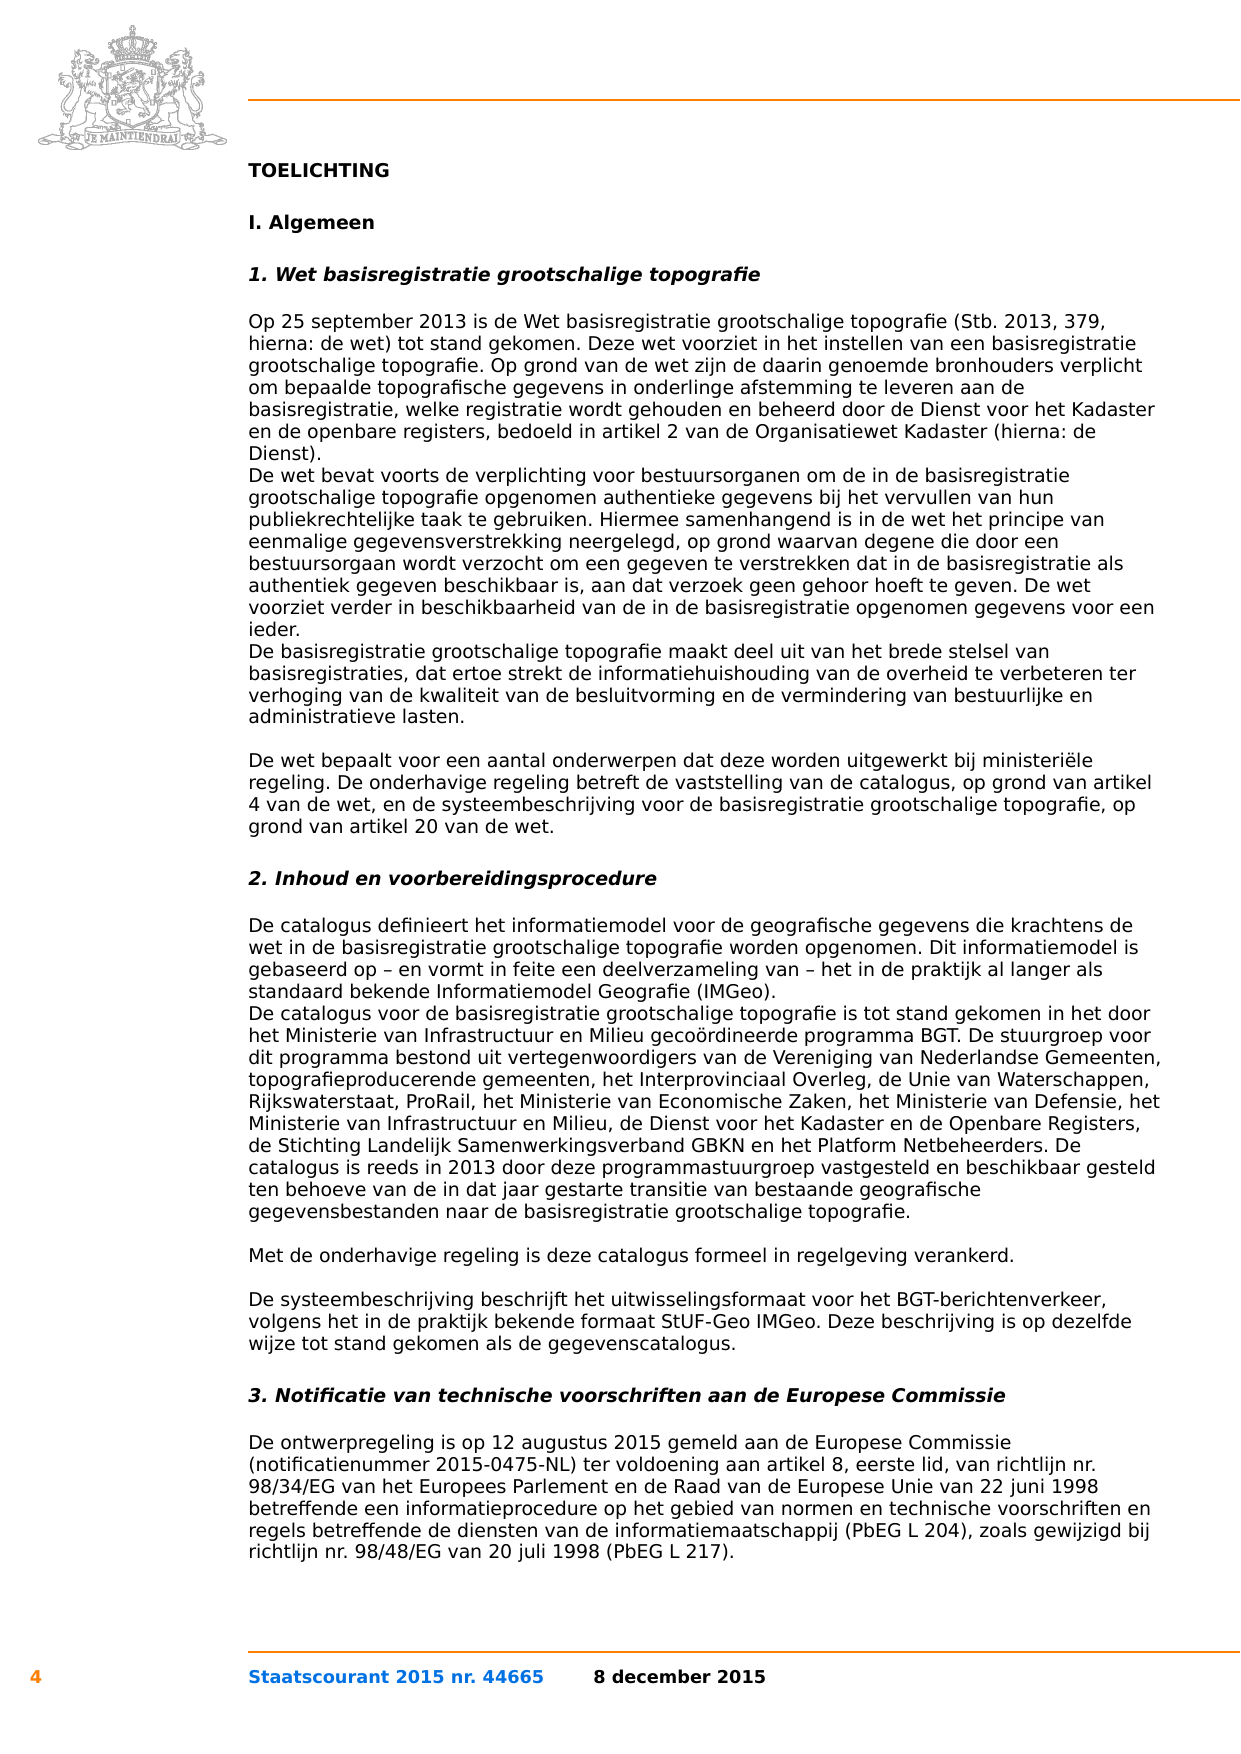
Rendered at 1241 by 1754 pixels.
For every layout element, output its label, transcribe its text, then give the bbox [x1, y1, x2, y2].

subtitle 1. Wet basisregistratie grootschalige topografie [248, 264, 1163, 286]
text De ontwerpregeling is op 12 augustus 2015 gemeld aan de Europese Commissie (notificatienummer 2015-0475-NL) ter voldoening aan artikel 8, eerste lid, van richtlijn nr. 98/34/EG van het Europees Parlement en de Raad van de Europese Unie van 22 juni 1998 betreffende een informatieprocedure op het gebied van normen en technische voorschriften en regels betreffende de diensten van de informatiemaatschappij (PbEG L 204), zoals gewijzigd bij richtlijn nr. 98/48/EG van 20 juli 1998 (PbEG L 217). [248, 1432, 1163, 1563]
text De catalogus definieert het informatiemodel voor de geografische gegevens die krachtens de wet in de basisregistratie grootschalige topografie worden opgenomen. Dit informatiemodel is gebaseerd op – en vormt in feite een deelverzameling van – het in de praktijk al langer als standaard bekende Informatiemodel Geografie (IMGeo). [248, 915, 1163, 1003]
subtitle I. Algemeen [248, 212, 1163, 234]
text De catalogus voor de basisregistratie grootschalige topografie is tot stand gekomen in het door het Ministerie van Infrastructuur en Milieu gecoördineerde programma BGT. De stuurgroep voor dit programma bestond uit vertegenwoordigers van de Vereniging van Nederlandse Gemeenten, topografieproducerende gemeenten, het Interprovinciaal Overleg, de Unie van Waterschappen, Rijkswaterstaat, ProRail, het Ministerie van Economische Zaken, het Ministerie van Defensie, het Ministerie van Infrastructuur en Milieu, de Dienst voor het Kadaster en de Openbare Registers, de Stichting Landelijk Samenwerkingsverband GBKN en het Platform Netbeheerders. De catalogus is reeds in 2013 door deze programmastuurgroep vastgesteld en beschikbaar gesteld ten behoeve van de in dat jaar gestarte transitie van bestaande geografische gegevensbestanden naar de basisregistratie grootschalige topografie. [248, 1003, 1163, 1223]
subtitle TOELICHTING [248, 160, 1163, 182]
subtitle 3. Notificatie van technische voorschriften aan de Europese Commissie [248, 1384, 1163, 1407]
text De basisregistratie grootschalige topografie maakt deel uit van het brede stelsel van basisregistraties, dat ertoe strekt de informatiehuishouding van de overheid te verbeteren ter verhoging van de kwaliteit van de besluitvorming en de vermindering van bestuurlijke en administratieve lasten. [248, 641, 1163, 728]
subtitle 2. Inhoud en voorbereidingsprocedure [248, 868, 1163, 890]
text De wet bevat voorts de verplichting voor bestuursorganen om de in de basisregistratie grootschalige topografie opgenomen authentieke gegevens bij het vervullen van hun publiekrechtelijke taak te gebruiken. Hiermee samenhangend is in de wet het principe van eenmalige gegevensverstrekking neergelegd, op grond waarvan degene die door een bestuursorgaan wordt verzocht om een gegeven te verstrekken dat in de basisregistratie als authentiek gegeven beschikbaar is, aan dat verzoek geen gehoor hoeft te geven. De wet voorziet verder in beschikbaarheid van de in de basisregistratie opgenomen gegevens voor een ieder. [248, 465, 1163, 641]
text De wet bepaalt voor een aantal onderwerpen dat deze worden uitgewerkt bij ministeriële regeling. De onderhavige regeling betreft de vaststelling van de catalogus, op grond van artikel 4 van de wet, en de systeembeschrijving voor de basisregistratie grootschalige topografie, op grond van artikel 20 van de wet. [248, 750, 1163, 838]
text Met de onderhavige regeling is deze catalogus formeel in regelgeving verankerd. [248, 1245, 1163, 1267]
picture [38, 25, 227, 150]
text De systeembeschrijving beschrijft het uitwisselingsformaat voor het BGT-berichtenverkeer, volgens het in de praktijk bekende formaat StUF-Geo IMGeo. Deze beschrijving is op dezelfde wijze tot stand gekomen als de gegevenscatalogus. [248, 1289, 1163, 1354]
text Op 25 september 2013 is de Wet basisregistratie grootschalige topografie (Stb. 2013, 379, hierna: de wet) tot stand gekomen. Deze wet voorziet in het instellen van een basisregistratie grootschalige topografie. Op grond van de wet zijn de daarin genoemde bronhouders verplicht om bepaalde topografische gegevens in onderlinge afstemming te leveren aan de basisregistratie, welke registratie wordt gehouden en beheerd door de Dienst voor het Kadaster en de openbare registers, bedoeld in artikel 2 van de Organisatiewet Kadaster (hierna: de Dienst). [248, 311, 1163, 465]
